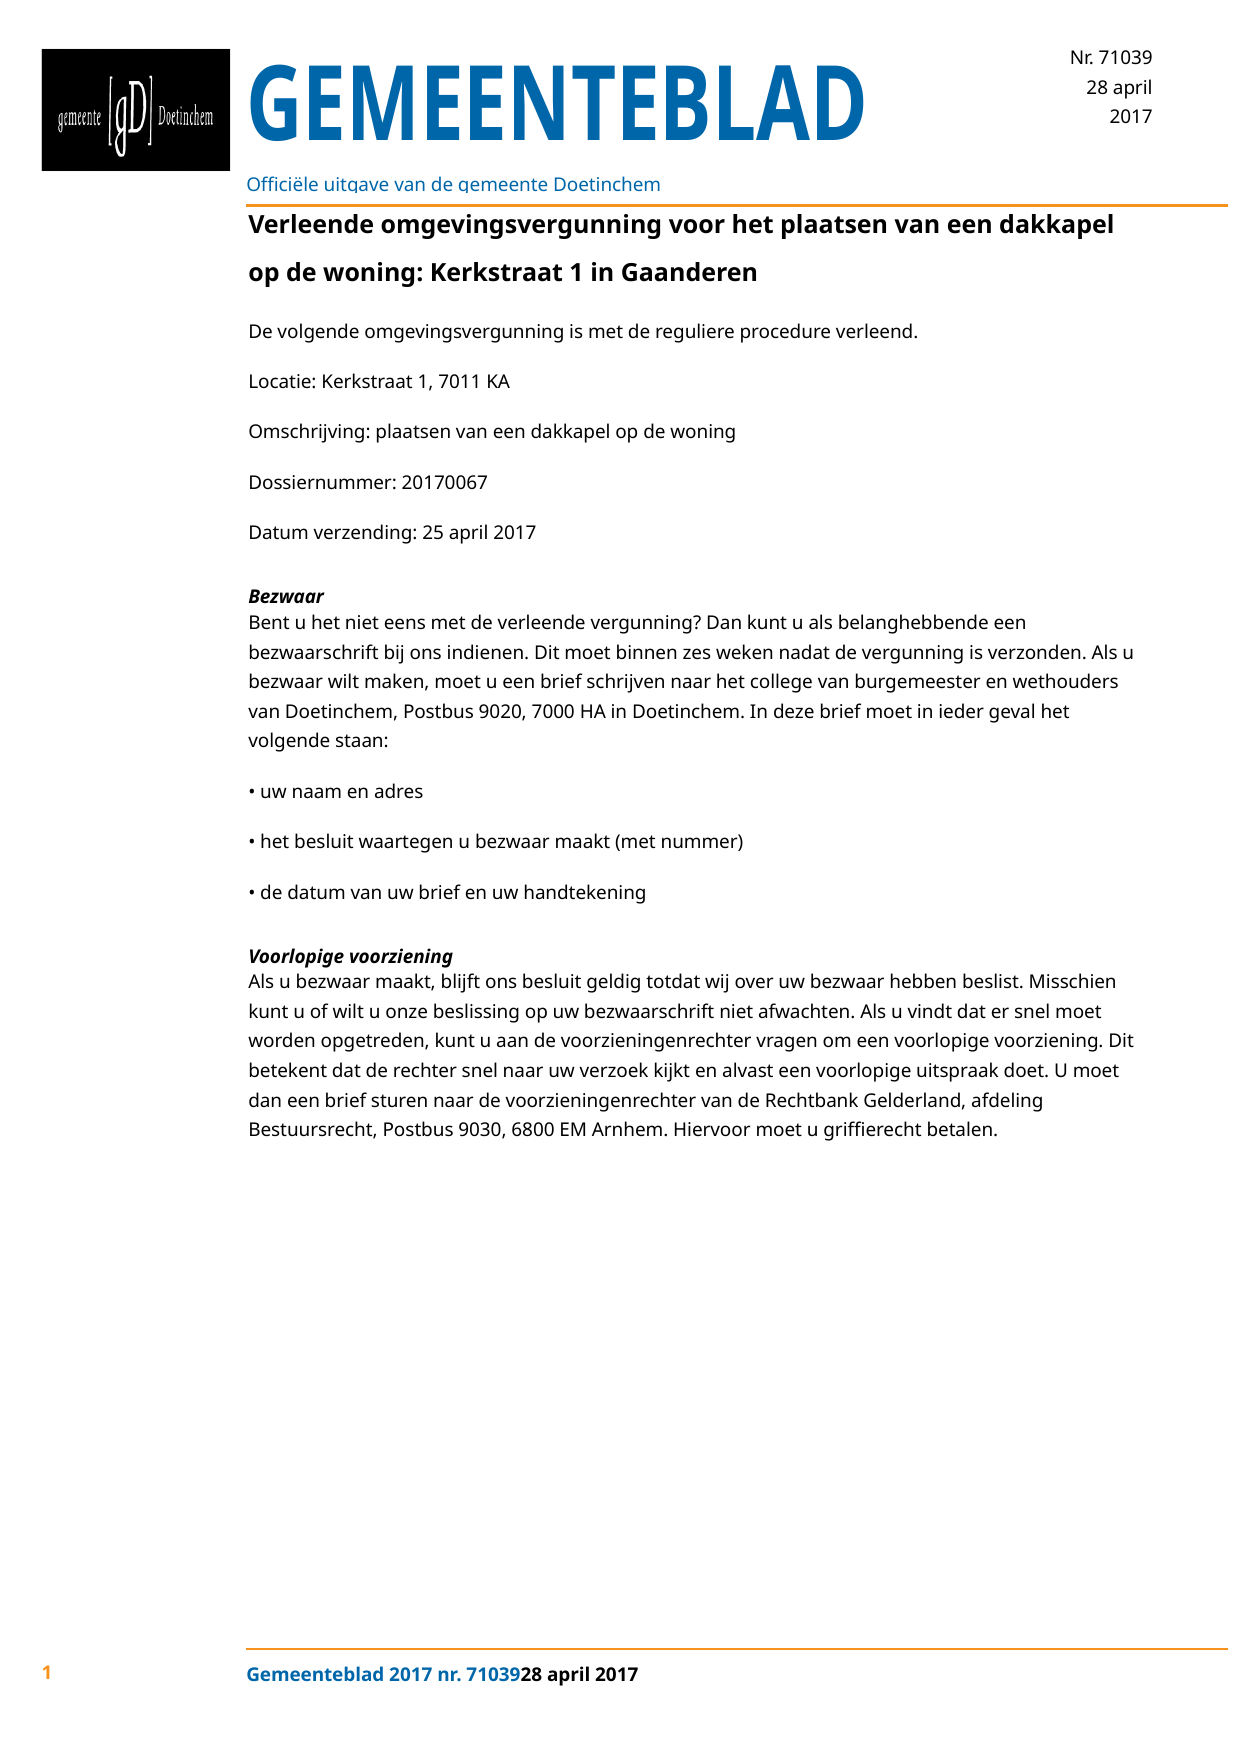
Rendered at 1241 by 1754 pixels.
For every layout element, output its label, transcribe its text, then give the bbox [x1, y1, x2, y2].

text Datum verzending: 25 april 2017 [248, 519, 1152, 545]
text Bent u het niet eens met de verleende vergunning? Dan kunt u als belanghebbende een bezwaarschrift bij ons indienen. Dit moet binnen zes weken nadat de vergunning is verzonden. Als u bezwaar wilt maken, moet u een brief schrijven naar het college van burgemeester en wethouders van Doetinchem, Postbus 9020, 7000 HA in Doetinchem. In deze brief moet in ieder geval het volgende staan: [248, 609, 1152, 753]
text Verleende omgevingsvergunning voor het plaatsen van een dakkapel op de woning: Kerkstraat 1 in Gaanderen [248, 207, 1152, 288]
text • het besluit waartegen u bezwaar maakt (met nummer) [248, 828, 1152, 854]
text Als u bezwaar maakt, blijft ons besluit geldig totdat wij over uw bezwaar hebben beslist. Misschien kunt u of wilt u onze beslissing op uw bezwaarschrift niet afwachten. Als u vindt dat er snel moet worden opgetreden, kunt u aan de voorzieningenrechter vragen om een voorlopige voorziening. Dit betekent dat de rechter snel naar uw verzoek kijkt en alvast een voorlopige uitspraak doet. U moet dan een brief sturen naar de voorzieningenrechter van de Rechtbank Gelderland, afdeling Bestuursrecht, Postbus 9030, 6800 EM Arnhem. Hiervoor moet u griffierecht betalen. [248, 968, 1152, 1142]
text Bezwaar [248, 583, 1152, 609]
text Dossiernummer: 20170067 [248, 469, 1152, 495]
text Locatie: Kerkstraat 1, 7011 KA [248, 368, 1152, 394]
text De volgende omgevingsvergunning is met de reguliere procedure verleend. [248, 318, 1152, 344]
text • uw naam en adres [248, 778, 1152, 804]
picture [41, 47, 231, 172]
text Omschrijving: plaatsen van een dakkapel op de woning [248, 419, 1152, 444]
text Voorlopige voorziening [248, 943, 1152, 968]
text • de datum van uw brief en uw handtekening [248, 879, 1152, 904]
